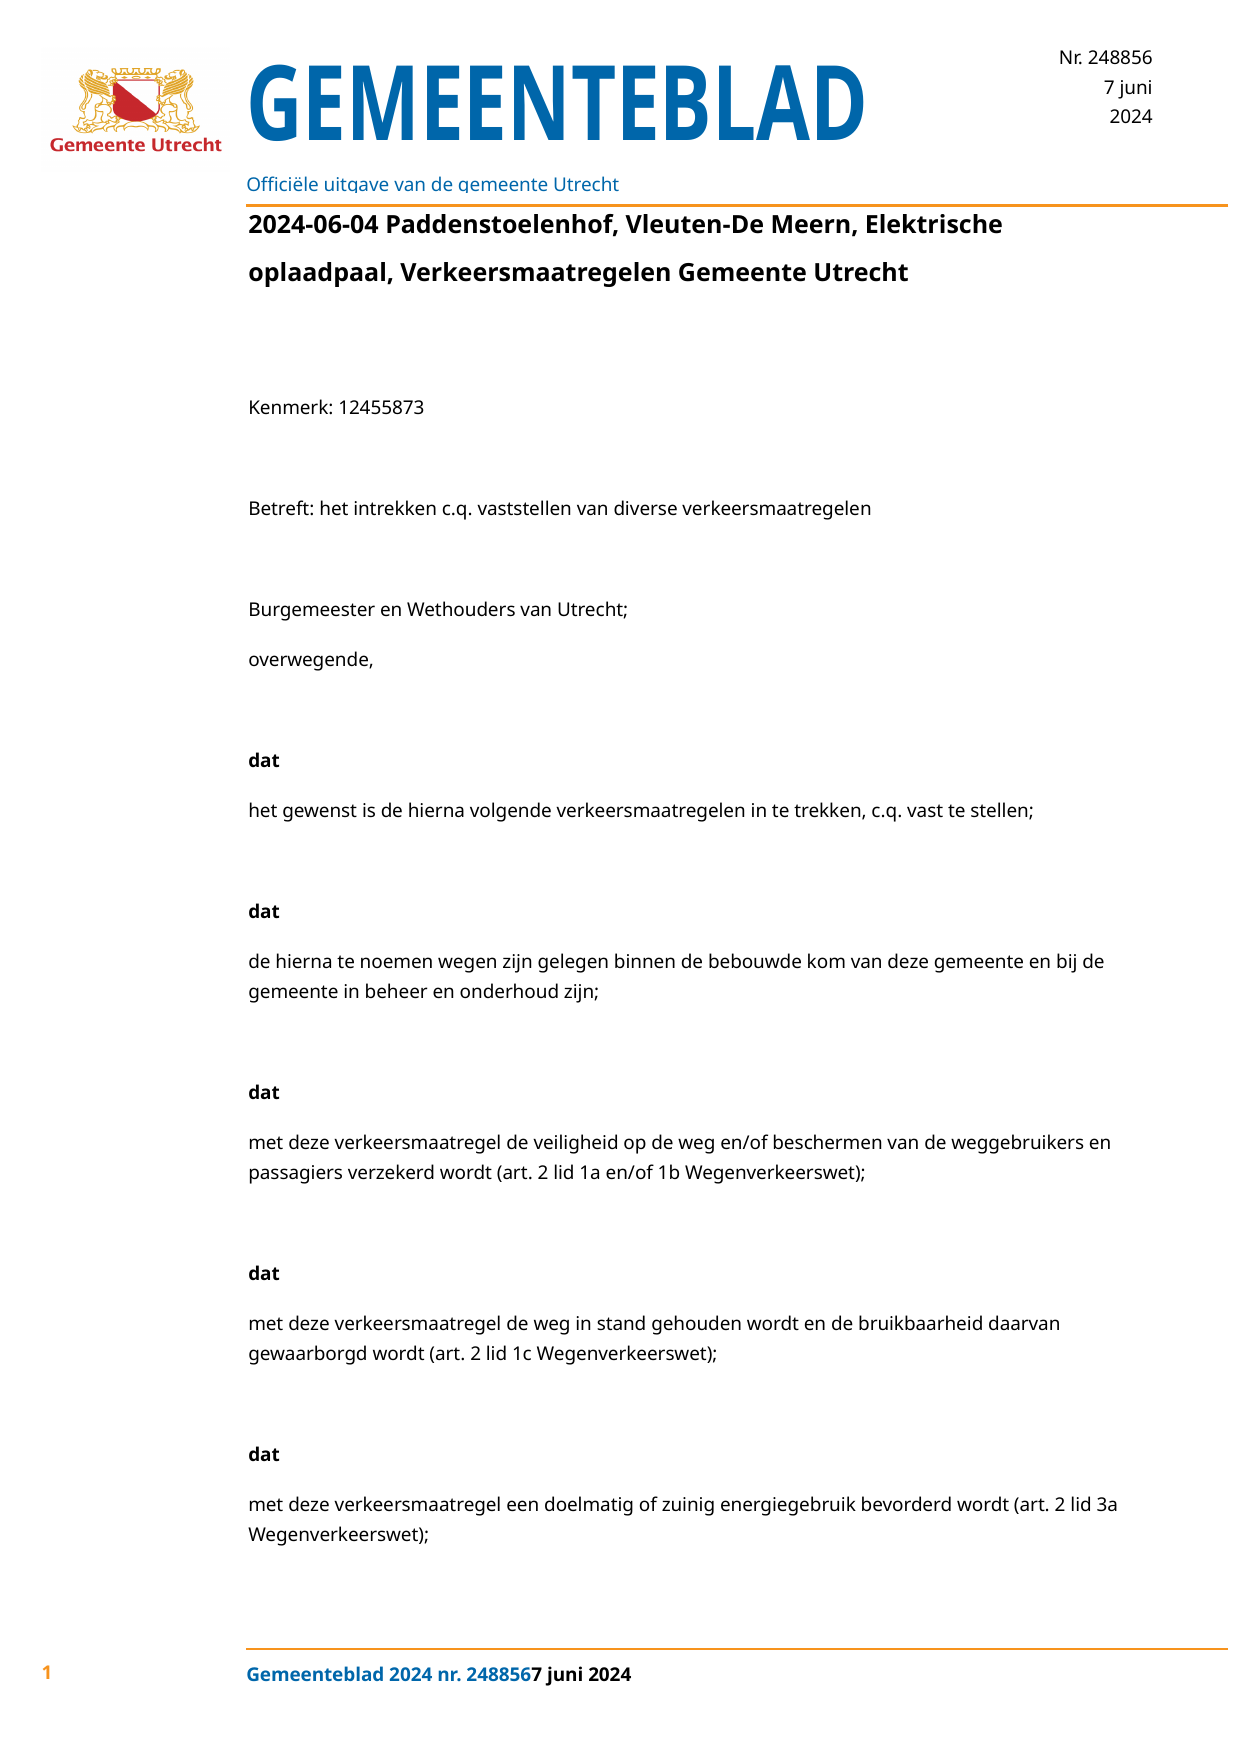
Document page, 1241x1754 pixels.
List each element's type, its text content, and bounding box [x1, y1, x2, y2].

text Kenmerk: 12455873 [248, 394, 1152, 420]
text overwegende, [248, 646, 1152, 672]
text met deze verkeersmaatregel een doelmatig of zuinig energiegebruik bevorderd wordt (art. 2 lid 3a Wegenverkeerswet); [248, 1491, 1152, 1546]
text de hierna te noemen wegen zijn gelegen binnen de bebouwde kom van deze gemeente en bij de gemeente in beheer en onderhoud zijn; [248, 949, 1152, 1004]
text dat [248, 1260, 1152, 1286]
text dat [248, 1441, 1152, 1466]
picture [41, 47, 231, 172]
text het gewenst is de hierna volgende verkeersmaatregelen in te trekken, c.q. vast te stellen; [248, 797, 1152, 823]
text met deze verkeersmaatregel de weg in stand gehouden wordt en de bruikbaarheid daarvan gewaarborgd wordt (art. 2 lid 1c Wegenverkeerswet); [248, 1310, 1152, 1366]
text dat [248, 1079, 1152, 1105]
text dat [248, 747, 1152, 773]
text Burgemeester en Wethouders van Utrecht; [248, 596, 1152, 621]
text Betreft: het intrekken c.q. vaststellen van diverse verkeersmaatregelen [248, 495, 1152, 521]
text met deze verkeersmaatregel de veiligheid op de weg en/of beschermen van de weggebruikers en passagiers verzekerd wordt (art. 2 lid 1a en/of 1b Wegenverkeerswet); [248, 1129, 1152, 1185]
text 2024-06-04 Paddenstoelenhof, Vleuten-De Meern, Elektrische oplaadpaal, Verkeersmaatregelen Gemeente Utrecht [248, 207, 1152, 288]
text dat [248, 898, 1152, 924]
